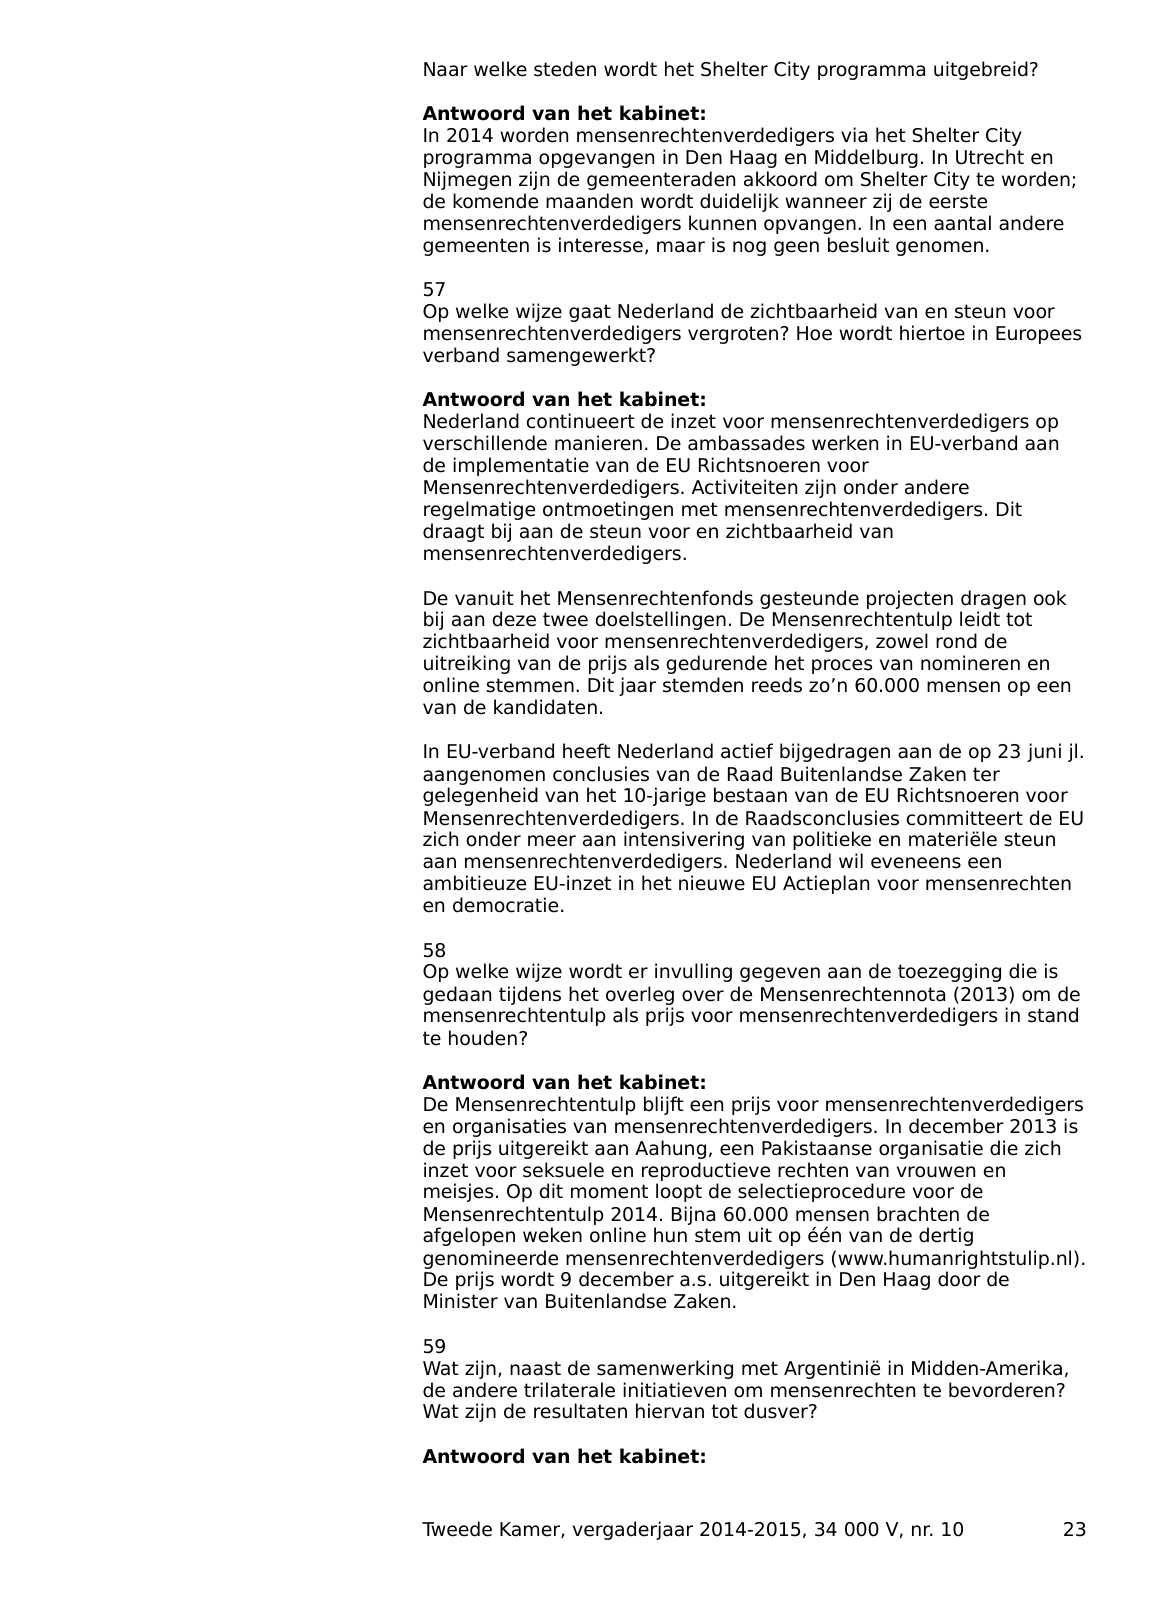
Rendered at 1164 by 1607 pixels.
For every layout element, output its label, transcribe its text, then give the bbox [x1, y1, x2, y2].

text De Mensenrechtentulp blijft een prijs voor mensenrechtenverdedigers en organisaties van mensenrechtenverdedigers. In december 2013 is de prijs uitgereikt aan Aahung, een Pakistaanse organisatie die zich inzet voor seksuele en reproductieve rechten van vrouwen en meisjes. Op dit moment loopt de selectieprocedure voor de Mensenrechtentulp 2014. Bijna 60.000 mensen brachten de afgelopen weken online hun stem uit op één van de dertig genomineerde mensenrechtenverdedigers (www.humanrightstulip.nl). De prijs wordt 9 december a.s. uitgereikt in Den Haag door de Minister van Buitenlandse Zaken. [422, 1093, 1087, 1313]
text Antwoord van het kabinet: [422, 1072, 1087, 1093]
text 58 [422, 939, 1087, 961]
text In 2014 worden mensenrechtenverdedigers via het Shelter City programma opgevangen in Den Haag en Middelburg. In Utrecht en Nijmegen zijn de gemeenteraden akkoord om Shelter City te worden; de komende maanden wordt duidelijk wanneer zij de eerste mensenrechtenverdedigers kunnen opvangen. In een aantal andere gemeenten is interesse, maar is nog geen besluit genomen. [422, 125, 1087, 257]
text Antwoord van het kabinet: [422, 1446, 1087, 1468]
text Antwoord van het kabinet: [422, 389, 1087, 411]
text Nederland continueert de inzet voor mensenrechtenverdedigers op verschillende manieren. De ambassades werken in EU-verband aan de implementatie van de EU Richtsnoeren voor Mensenrechtenverdedigers. Activiteiten zijn onder andere regelmatige ontmoetingen met mensenrechtenverdedigers. Dit draagt bij aan de steun voor en zichtbaarheid van mensenrechtenverdedigers. [422, 411, 1087, 565]
text Antwoord van het kabinet: [422, 103, 1087, 125]
text In EU-verband heeft Nederland actief bijgedragen aan de op 23 juni jl. aangenomen conclusies van de Raad Buitenlandse Zaken ter gelegenheid van het 10-jarige bestaan van de EU Richtsnoeren voor Mensenrechtenverdedigers. In de Raadsconclusies committeert de EU zich onder meer aan intensivering van politieke en materiële steun aan mensenrechtenverdedigers. Nederland wil eveneens een ambitieuze EU-inzet in het nieuwe EU Actieplan voor mensenrechten en democratie. [422, 741, 1087, 917]
text Op welke wijze wordt er invulling gegeven aan de toezegging die is gedaan tijdens het overleg over de Mensenrechtennota (2013) om de mensenrechtentulp als prijs voor mensenrechtenverdedigers in stand te houden? [422, 961, 1087, 1049]
text 59 [422, 1336, 1087, 1357]
text Op welke wijze gaat Nederland de zichtbaarheid van en steun voor mensenrechtenverdedigers vergroten? Hoe wordt hiertoe in Europees verband samengewerkt? [422, 301, 1087, 367]
text Naar welke steden wordt het Shelter City programma uitgebreid? [422, 59, 1087, 81]
text De vanuit het Mensenrechtenfonds gesteunde projecten dragen ook bij aan deze twee doelstellingen. De Mensenrechtentulp leidt tot zichtbaarheid voor mensenrechtenverdedigers, zowel rond de uitreiking van de prijs als gedurende het proces van nomineren en online stemmen. Dit jaar stemden reeds zo’n 60.000 mensen op een van de kandidaten. [422, 587, 1087, 719]
text Wat zijn, naast de samenwerking met Argentinië in Midden-Amerika, de andere trilaterale initiatieven om mensenrechten te bevorderen? Wat zijn de resultaten hiervan tot dusver? [422, 1357, 1087, 1423]
text 57 [422, 279, 1087, 301]
